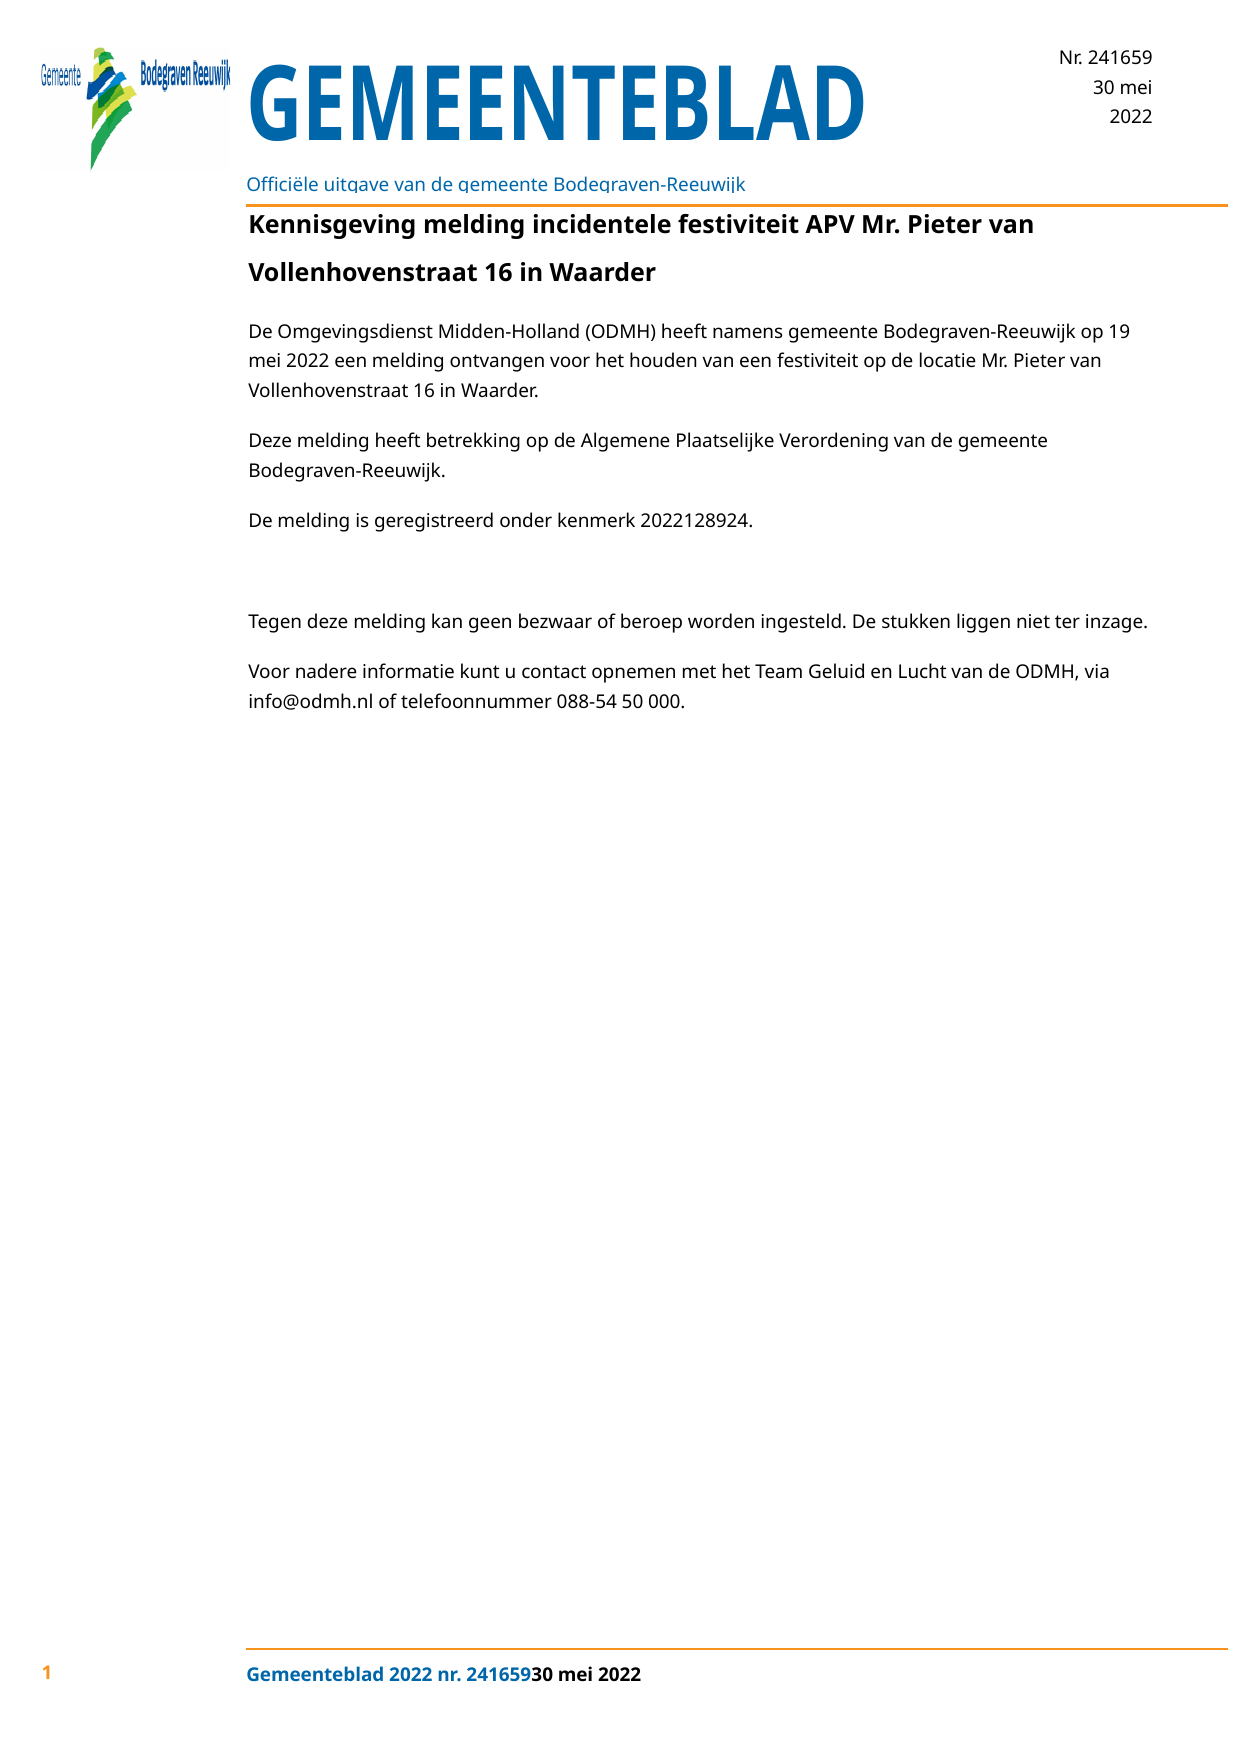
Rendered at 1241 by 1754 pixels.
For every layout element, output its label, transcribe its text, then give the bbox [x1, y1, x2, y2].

text Voor nadere informatie kunt u contact opnemen met het Team Geluid en Lucht van de ODMH, via info@odmh.nl of telefoonnummer 088-54 50 000. [248, 659, 1152, 714]
text Deze melding heeft betrekking op de Algemene Plaatselijke Verordening van de gemeente Bodegraven-Reeuwijk. [248, 427, 1152, 483]
picture [41, 47, 231, 172]
text De melding is geregistreerd onder kenmerk 2022128924. [248, 507, 1152, 533]
text Tegen deze melding kan geen bezwaar of beroep worden ingesteld. De stukken liggen niet ter inzage. [248, 608, 1152, 634]
text Kennisgeving melding incidentele festiviteit APV Mr. Pieter van Vollenhovenstraat 16 in Waarder [248, 207, 1152, 288]
text De Omgevingsdienst Midden-Holland (ODMH) heeft namens gemeente Bodegraven-Reeuwijk op 19 mei 2022 een melding ontvangen voor het houden van een festiviteit op de locatie Mr. Pieter van Vollenhovenstraat 16 in Waarder. [248, 318, 1152, 403]
